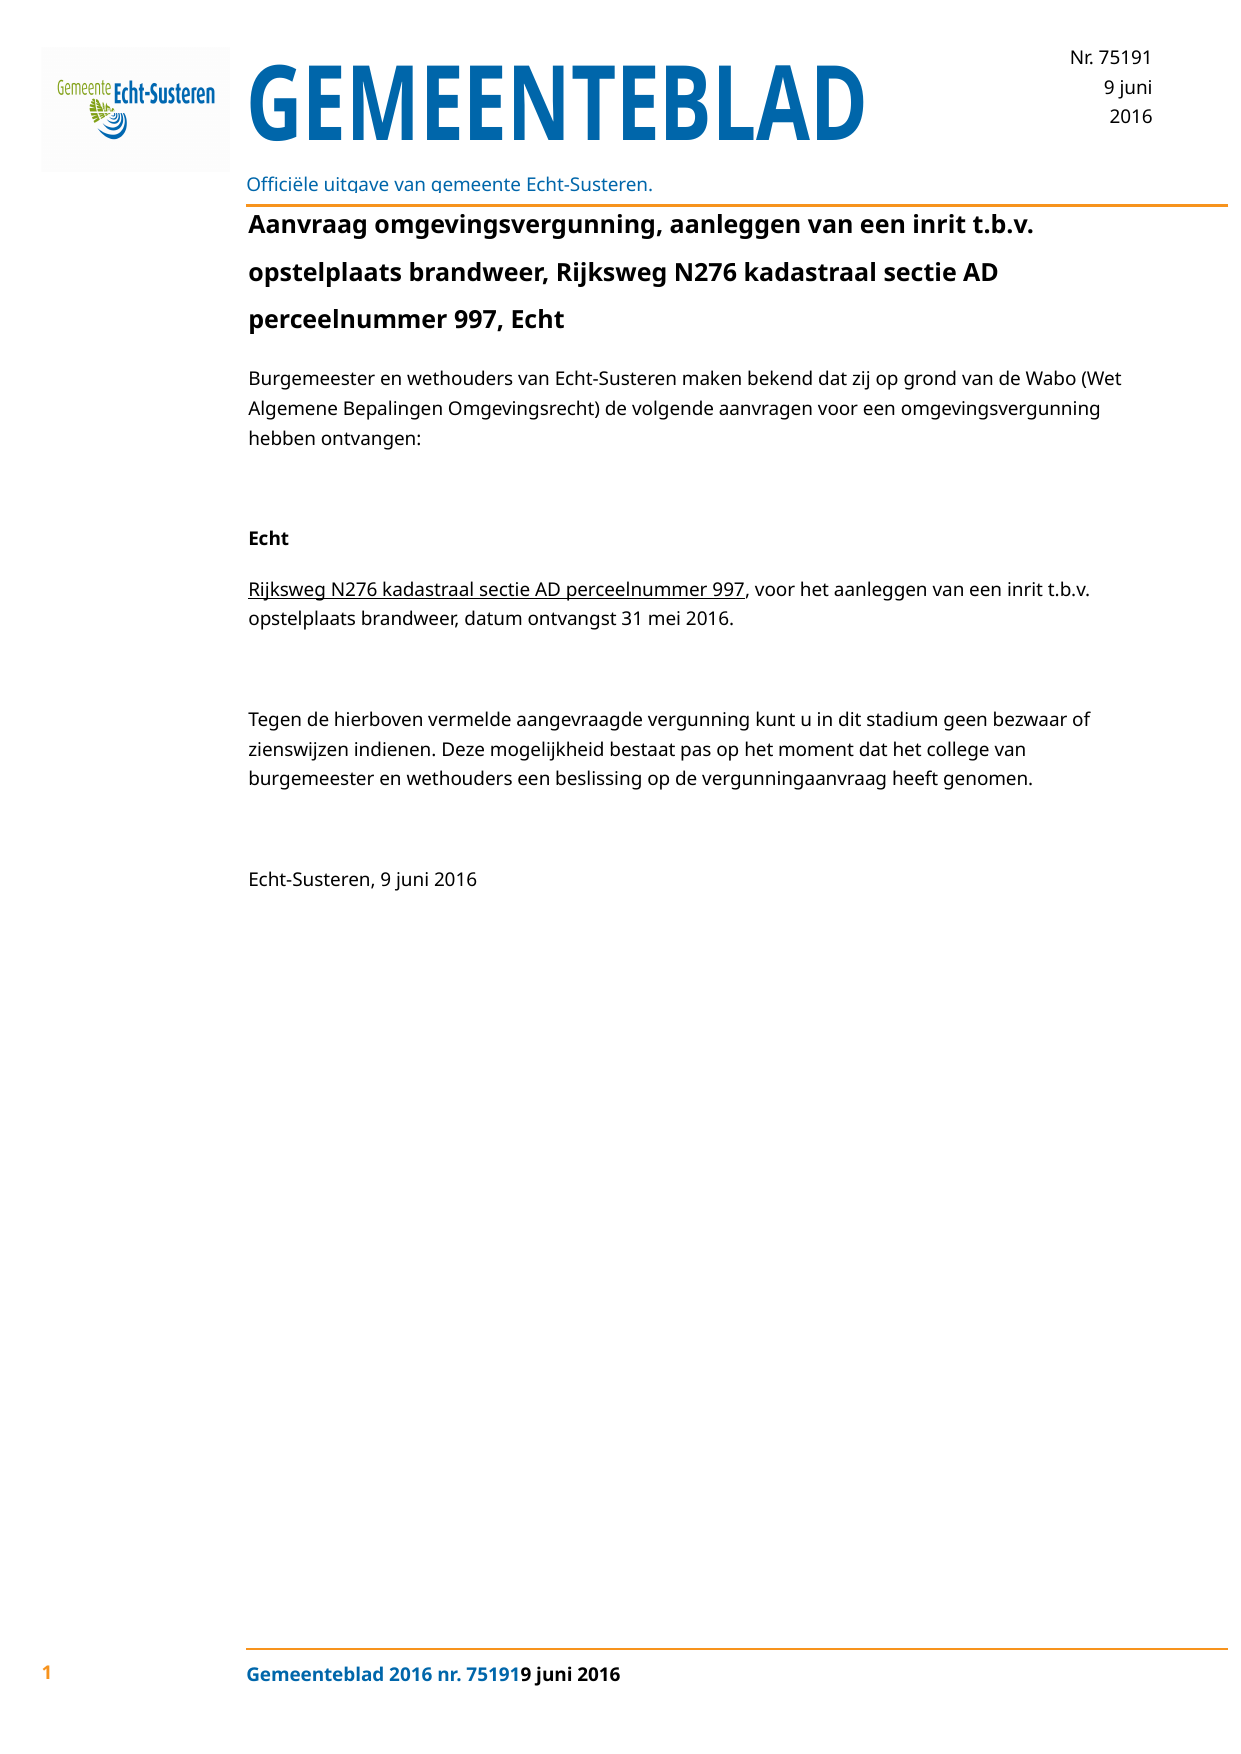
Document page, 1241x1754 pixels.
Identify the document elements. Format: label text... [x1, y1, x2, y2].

text Tegen de hierboven vermelde aangevraagde vergunning kunt u in dit stadium geen bezwaar of zienswijzen indienen. Deze mogelijkheid bestaat pas op het moment dat het college van burgemeester en wethouders een beslissing op de vergunningaanvraag heeft genomen. [248, 706, 1152, 791]
text Burgemeester en wethouders van Echt-Susteren maken bekend dat zij op grond van de Wabo (Wet Algemene Bepalingen Omgevingsrecht) de volgende aanvragen voor een omgevingsvergunning hebben ontvangen: [248, 366, 1152, 450]
text Echt-Susteren, 9 juni 2016 [248, 866, 1152, 892]
text Aanvraag omgevingsvergunning, aanleggen van een inrit t.b.v. opstelplaats brandweer, Rijksweg N276 kadastraal sectie AD perceelnummer 997, Echt [248, 207, 1152, 336]
picture [41, 47, 231, 172]
text Echt [248, 526, 1152, 551]
text Rijksweg N276 kadastraal sectie AD perceelnummer 997, voor het aanleggen van een inrit t.b.v. opstelplaats brandweer, datum ontvangst 31 mei 2016. [248, 576, 1152, 631]
